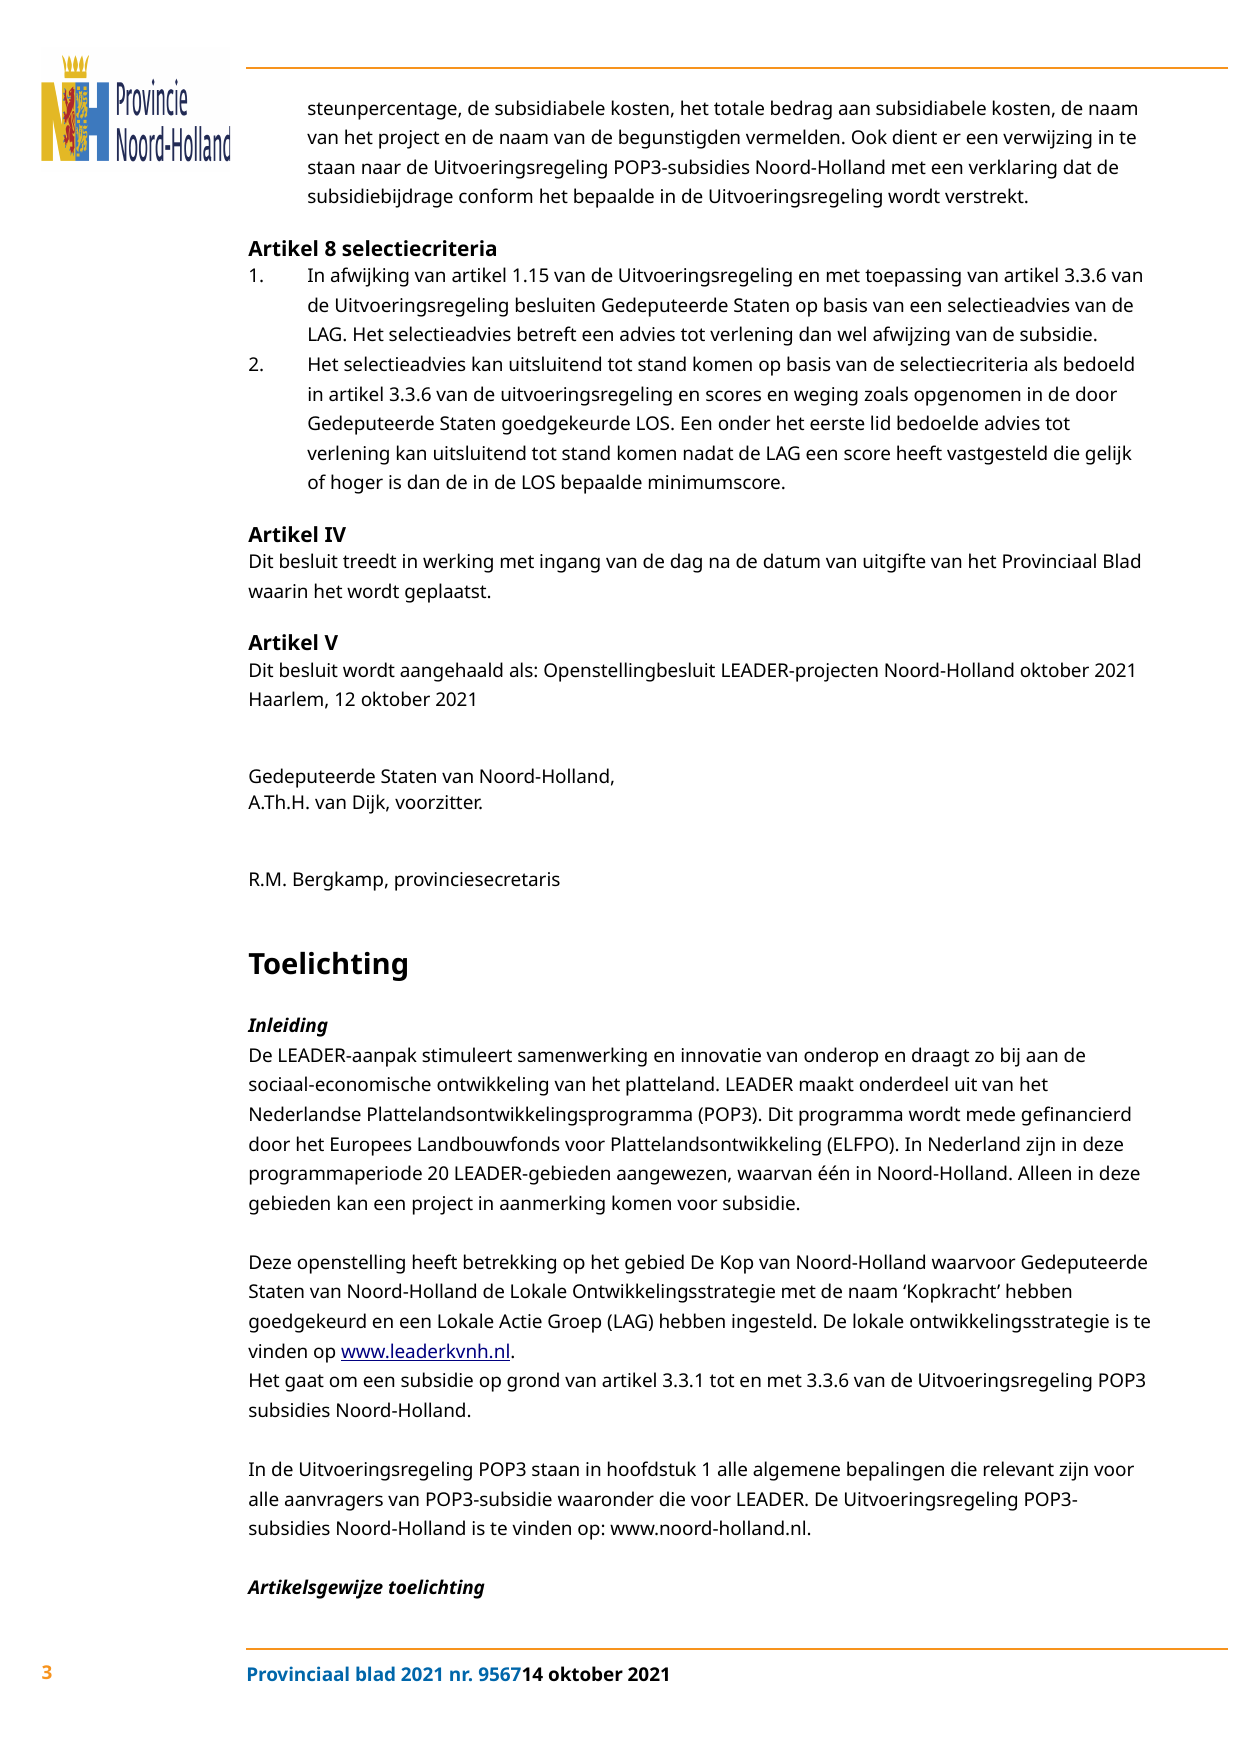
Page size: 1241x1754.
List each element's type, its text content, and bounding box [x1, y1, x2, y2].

text In de Uitvoeringsregeling POP3 staan in hoofdstuk 1 alle algemene bepalingen die relevant zijn voor alle aanvragers van POP3-subsidie waaronder die voor LEADER. De Uitvoeringsregeling POP3-subsidies Noord-Holland is te vinden op: www.noord-holland.nl. [248, 1456, 1152, 1541]
list steunpercentage, de subsidiabele kosten, het totale bedrag aan subsidiabele kosten, de naam van het project en de naam van de begunstigden vermelden. Ook dient er een verwijzing in te staan naar de Uitvoeringsregeling POP3-subsidies Noord-Holland met een verklaring dat de subsidiebijdrage conform het bepaalde in de Uitvoeringsregeling wordt verstrekt. [248, 95, 1152, 209]
list Het selectieadvies kan uitsluitend tot stand komen op basis van de selectiecriteria als bedoeld in artikel 3.3.6 van de uitvoeringsregeling en scores en weging zoals opgenomen in de door Gedeputeerde Staten goedgekeurde LOS. Een onder het eerste lid bedoelde advies tot verlening kan uitsluitend tot stand komen nadat de LAG een score heeft vastgesteld die gelijk of hoger is dan de in de LOS bepaalde minimumscore. [248, 351, 1152, 495]
text Dit besluit treedt in werking met ingang van de dag na de datum van uitgifte van het Provinciaal Blad waarin het wordt geplaatst. [248, 548, 1152, 604]
text Deze openstelling heeft betrekking op het gebied De Kop van Noord-Holland waarvoor Gedeputeerde Staten van Noord-Holland de Lokale Ontwikkelingsstrategie met de naam ‘Kopkracht’ hebben goedgekeurd en een Lokale Actie Groep (LAG) hebben ingesteld. De lokale ontwikkelingsstrategie is te vinden op www.leaderkvnh.nl. [248, 1249, 1152, 1364]
text A.Th.H. van Dijk, voorzitter. [248, 789, 1152, 815]
text Artikel 8 selectiecriteria [248, 234, 1152, 262]
text Artikelsgewijze toelichting [248, 1574, 1152, 1600]
text De LEADER-aanpak stimuleert samenwerking en innovatie van onderop en draagt zo bij aan de sociaal-economische ontwikkeling van het platteland. LEADER maakt onderdeel uit van het Nederlandse Plattelandsontwikkelingsprogramma (POP3). Dit programma wordt mede gefinancierd door het Europees Landbouwfonds voor Plattelandsontwikkeling (ELFPO). In Nederland zijn in deze programmaperiode 20 LEADER-gebieden aangewezen, waarvan één in Noord-Holland. Alleen in deze gebieden kan een project in aanmerking komen voor subsidie. [248, 1042, 1152, 1216]
text Dit besluit wordt aangehaald als: Openstellingbesluit LEADER-projecten Noord-Holland oktober 2021 [248, 657, 1152, 682]
text R.M. Bergkamp, provinciesecretaris [248, 866, 1152, 892]
text Artikel V [248, 628, 1152, 657]
list In afwijking van artikel 1.15 van de Uitvoeringsregeling en met toepassing van artikel 3.3.6 van de Uitvoeringsregeling besluiten Gedeputeerde Staten op basis van een selectieadvies van de LAG. Het selectieadvies betreft een advies tot verlening dan wel afwijzing van de subsidie. [248, 262, 1152, 347]
text Gedeputeerde Staten van Noord-Holland, [248, 763, 1152, 789]
text Inleiding [248, 1012, 1152, 1038]
text Haarlem, 12 oktober 2021 [248, 686, 1152, 712]
text Het gaat om een subsidie op grond van artikel 3.3.1 tot en met 3.3.6 van de Uitvoeringsregeling POP3 subsidies Noord-Holland. [248, 1367, 1152, 1423]
text Artikel IV [248, 520, 1152, 548]
picture [41, 47, 231, 172]
text Toelichting [248, 944, 1152, 983]
